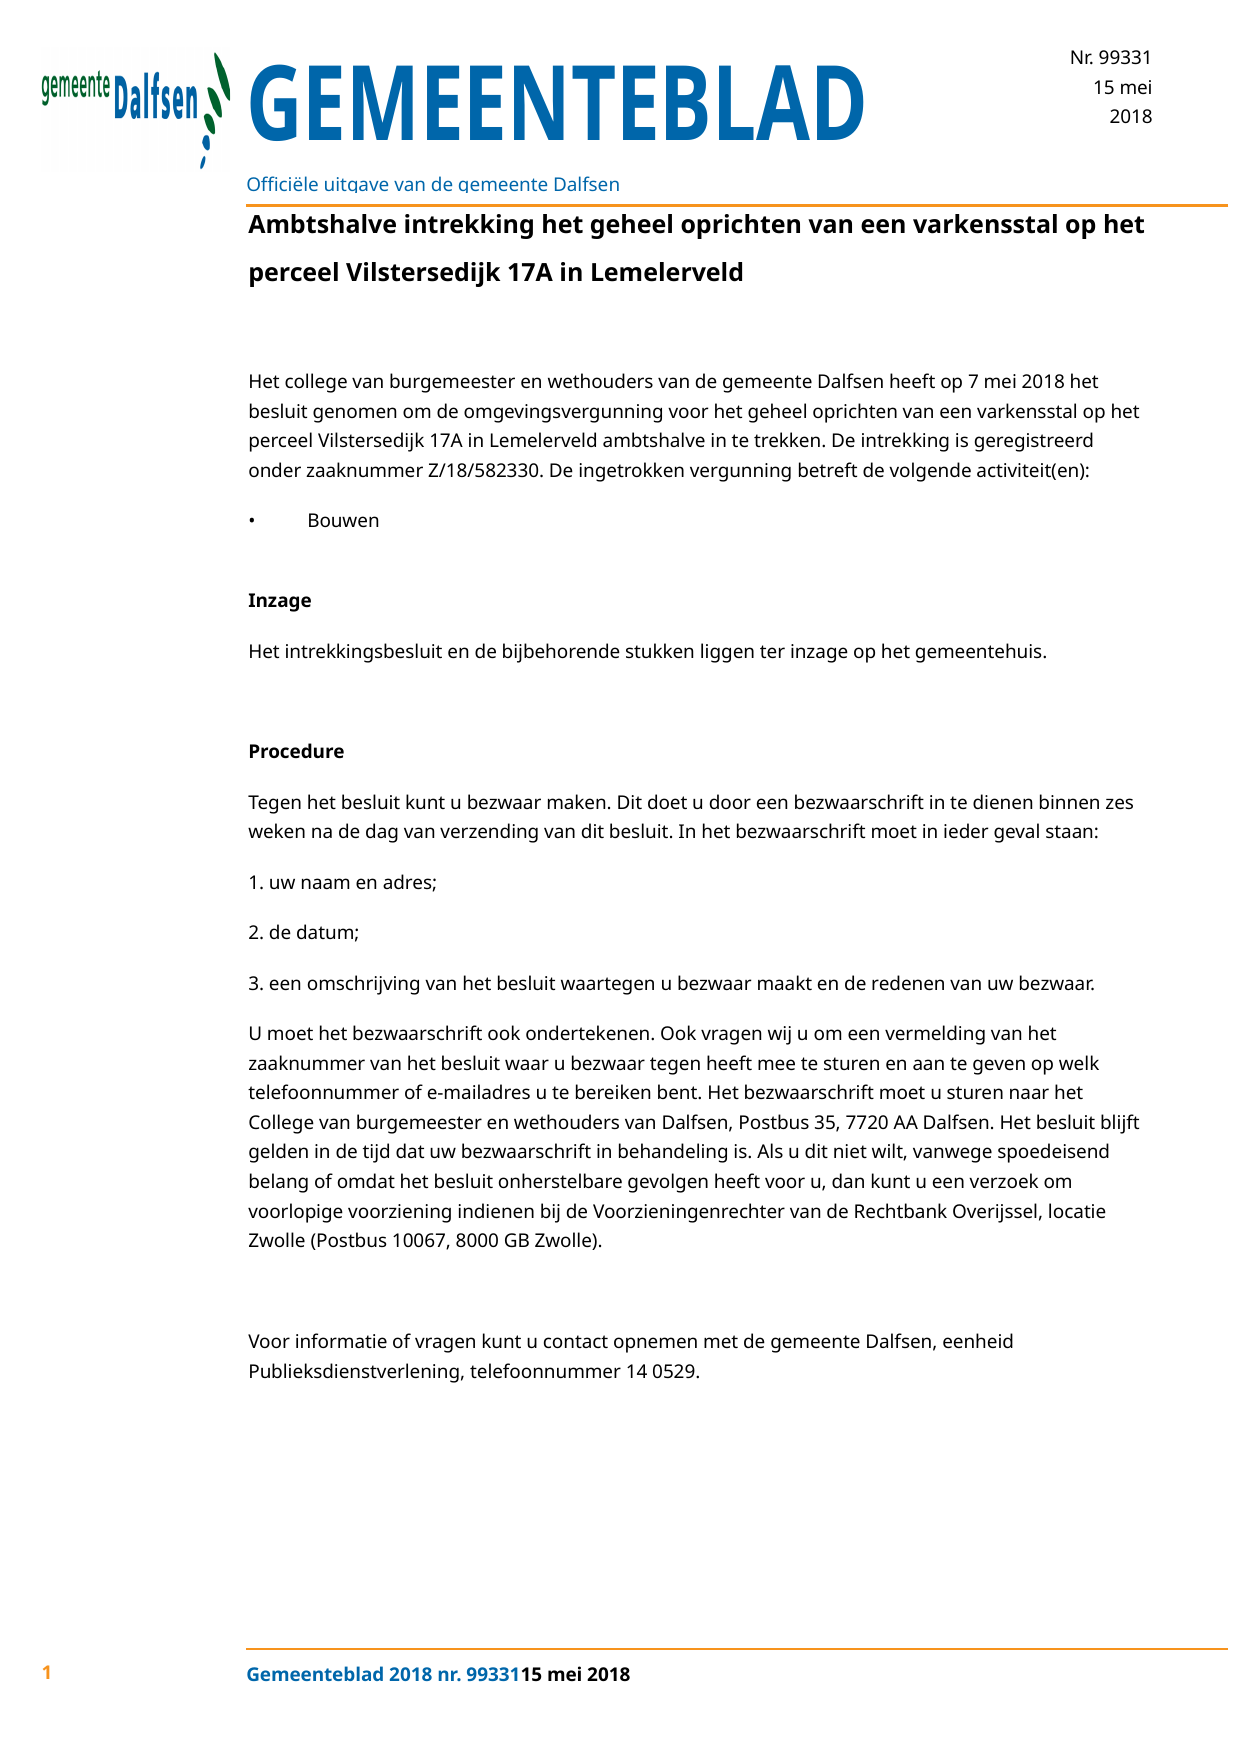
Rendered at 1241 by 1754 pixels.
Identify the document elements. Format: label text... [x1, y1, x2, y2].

text Het college van burgemeester en wethouders van de gemeente Dalfsen heeft op 7 mei 2018 het besluit genomen om de omgevingsvergunning voor het geheel oprichten van een varkensstal op het perceel Vilstersedijk 17A in Lemelerveld ambtshalve in te trekken. De intrekking is geregistreerd onder zaaknummer Z/18/582330. De ingetrokken vergunning betreft de volgende activiteit(en): [248, 368, 1152, 483]
text Het intrekkingsbesluit en de bijbehorende stukken liggen ter inzage op het gemeentehuis. [248, 638, 1152, 664]
text Procedure [248, 739, 1152, 764]
text 2. de datum; [248, 919, 1152, 945]
text U moet het bezwaarschrift ook ondertekenen. Ook vragen wij u om een vermelding van het zaaknummer van het besluit waar u bezwaar tegen heeft mee te sturen en aan te geven op welk telefoonnummer of e-mailadres u te bereiken bent. Het bezwaarschrift moet u sturen naar het College van burgemeester en wethouders van Dalfsen, Postbus 35, 7720 AA Dalfsen. Het besluit blijft gelden in de tijd dat uw bezwaarschrift in behandeling is. Als u dit niet wilt, vanwege spoedeisend belang of omdat het besluit onherstelbare gevolgen heeft voor u, dan kunt u een verzoek om voorlopige voorziening indienen bij de Voorzieningenrechter van de Rechtbank Overijssel, locatie Zwolle (Postbus 10067, 8000 GB Zwolle). [248, 1020, 1152, 1253]
text 3. een omschrijving van het besluit waartegen u bezwaar maakt en de redenen van uw bezwaar. [248, 970, 1152, 996]
list Bouwen [248, 507, 1152, 533]
picture [41, 47, 231, 172]
text Voor informatie of vragen kunt u contact opnemen met de gemeente Dalfsen, eenheid Publieksdienstverlening, telefoonnummer 14 0529. [248, 1328, 1152, 1384]
text 1. uw naam en adres; [248, 869, 1152, 895]
text Tegen het besluit kunt u bezwaar maken. Dit doet u door een bezwaarschrift in te dienen binnen zes weken na de dag van verzending van dit besluit. In het bezwaarschrift moet in ieder geval staan: [248, 789, 1152, 844]
text Inzage [248, 587, 1152, 613]
text Ambtshalve intrekking het geheel oprichten van een varkensstal op het perceel Vilstersedijk 17A in Lemelerveld [248, 207, 1152, 288]
